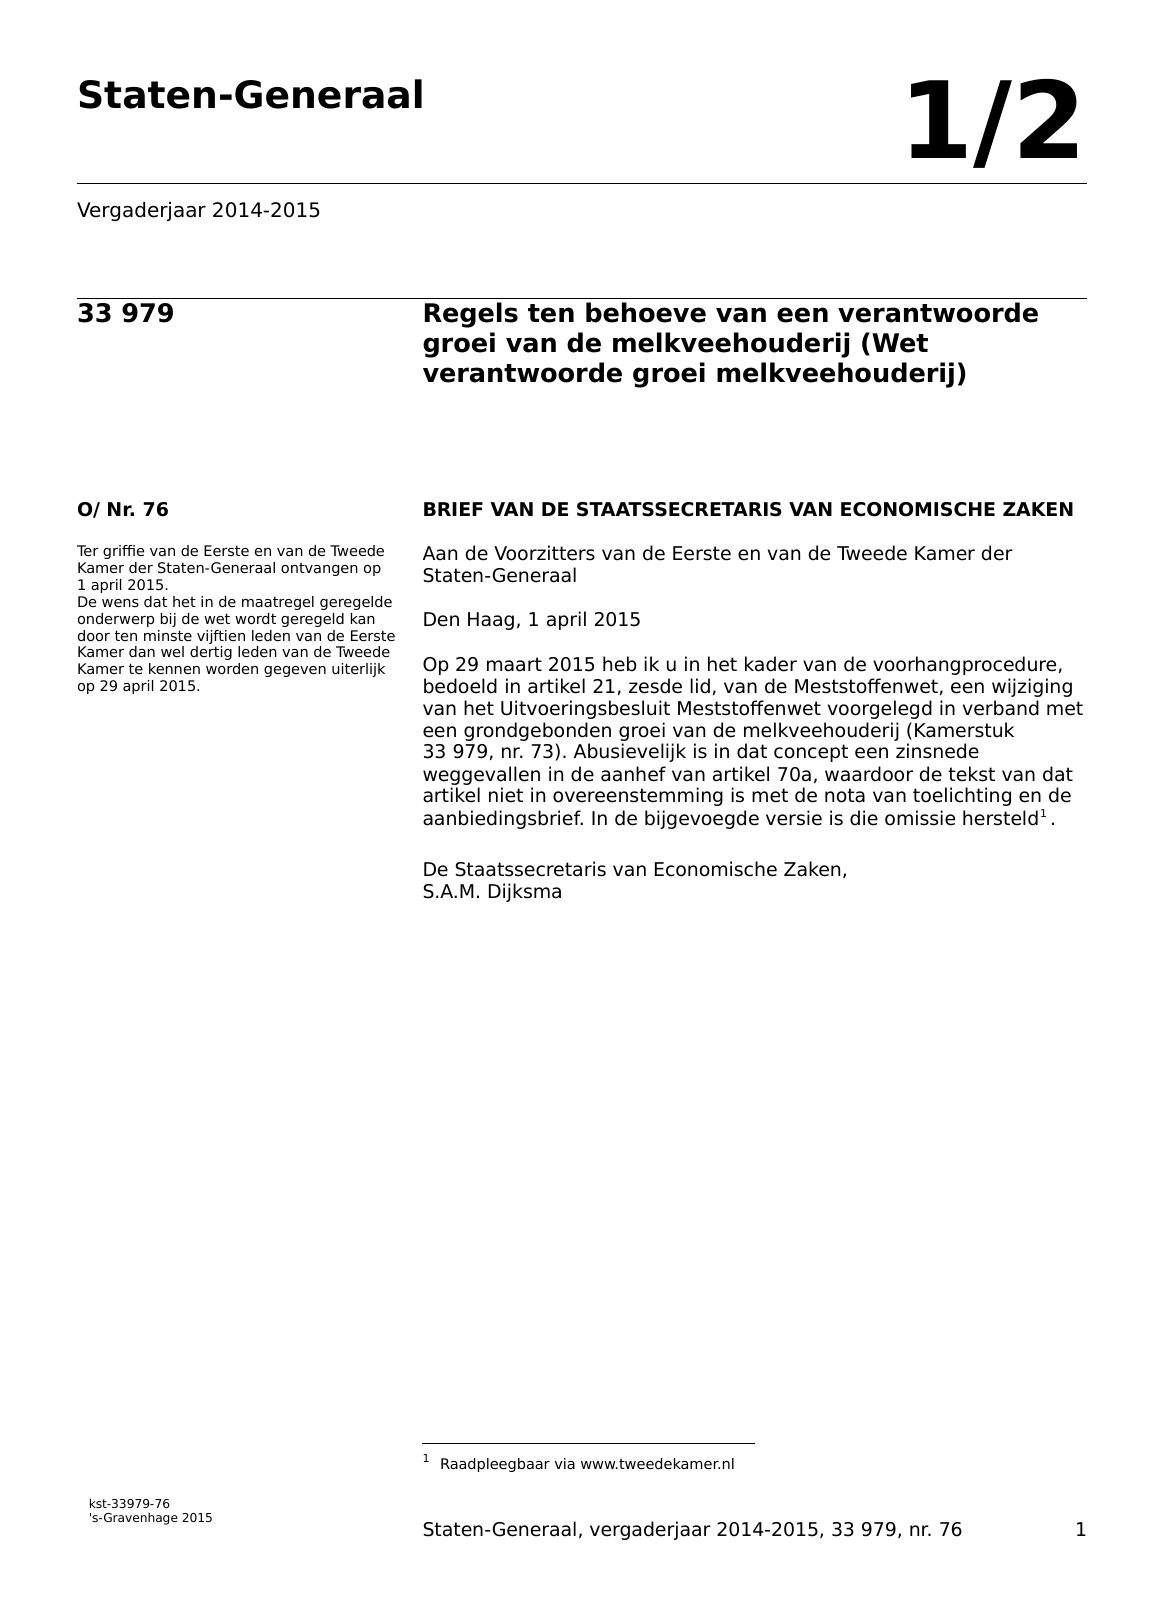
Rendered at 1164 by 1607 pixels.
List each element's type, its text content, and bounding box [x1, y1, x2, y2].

text kst-33979-76 [88, 1497, 323, 1511]
subtitle 33 979 Regels ten behoeve van een verantwoorde groei van de melkveehouderij (Wet verantwoorde groei melkveehouderij) [77, 299, 1087, 388]
table_cell Vergaderjaar 2014-2015 [77, 184, 1087, 298]
subtitle O/ Nr. 76 BRIEF VAN DE STAATSSECRETARIS VAN ECONOMISCHE ZAKEN [77, 499, 1087, 521]
text 's-Gravenhage 2015 [88, 1511, 323, 1525]
text Ter griffie van de Eerste en van de Tweede Kamer der Staten-Generaal ontvangen op 1 april 2015. [77, 543, 399, 594]
text De wens dat het in de maatregel geregelde onderwerp bij de wet wordt geregeld kan door ten minste vijftien leden van de Eerste Kamer dan wel dertig leden van de Tweede Kamer te kennen worden gegeven uiterlijk op 29 april 2015. [77, 594, 399, 695]
table_header 1/2 [886, 59, 1087, 183]
table_header Staten-Generaal [77, 59, 886, 183]
text Raadpleegbaar via www.tweedekamer.nl [422, 1452, 1087, 1474]
text Aan de Voorzitters van de Eerste en van de Tweede Kamer der Staten-Generaal [422, 543, 1087, 587]
text De Staatssecretaris van Economische Zaken, S.A.M. Dijksma [422, 859, 1087, 903]
text Op 29 maart 2015 heb ik u in het kader van de voorhangprocedure, bedoeld in artikel 21, zesde lid, van de Meststoffenwet, een wijziging van het Uitvoeringsbesluit Meststoffenwet voorgelegd in verband met een grondgebonden groei van de melkveehouderij (Kamerstuk 33 979, nr. 73). Abusievelijk is in dat concept een zinsnede weggevallen in de aanhef van artikel 70a, waardoor de tekst van dat artikel niet in overeenstemming is met de nota van toelichting en de aanbiedingsbrief. In de bijgevoegde versie is die omissie hersteld. [422, 653, 1087, 829]
text Den Haag, 1 april 2015 [422, 609, 1087, 631]
